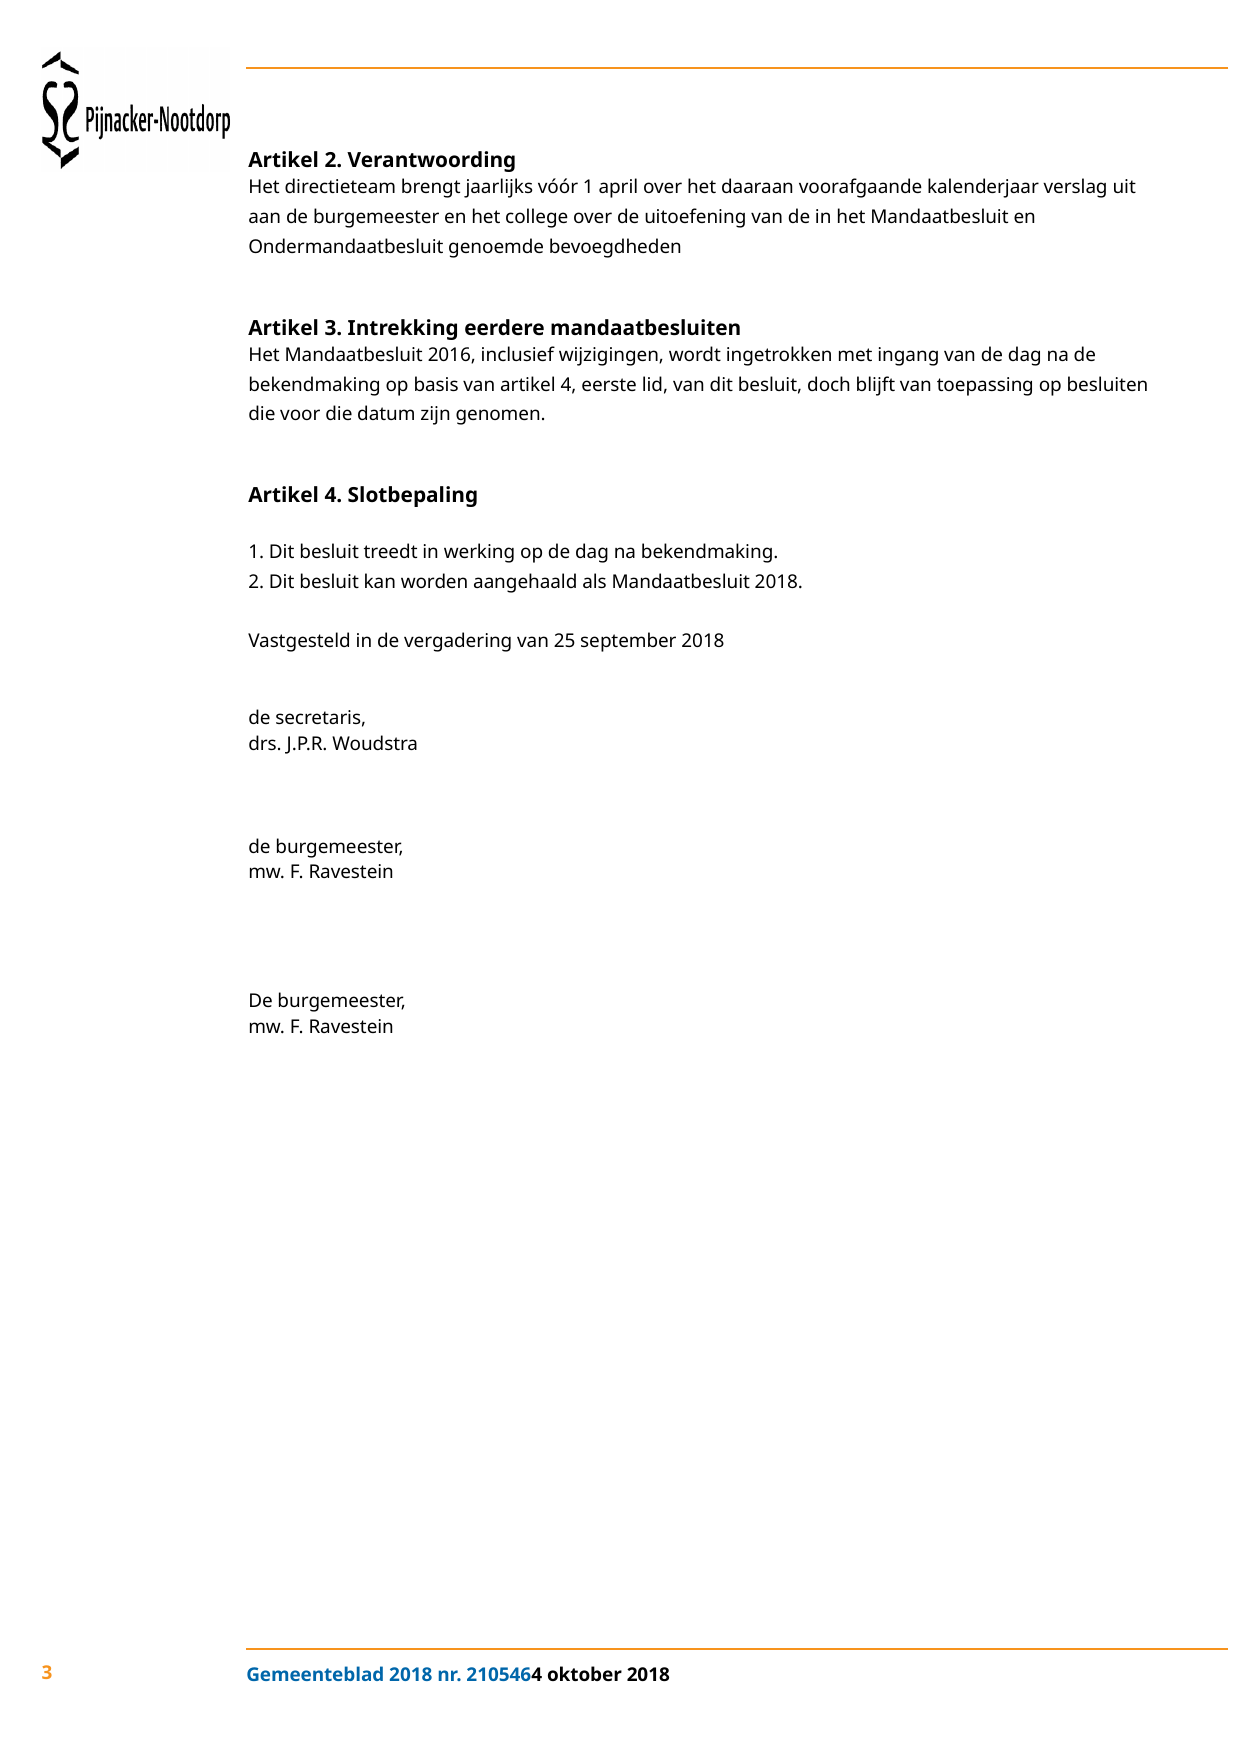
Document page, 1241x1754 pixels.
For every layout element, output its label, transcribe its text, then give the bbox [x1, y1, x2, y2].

text de secretaris, [248, 704, 1152, 730]
text Artikel 3. Intrekking eerdere mandaatbesluiten [248, 313, 1152, 341]
text de burgemeester, [248, 833, 1152, 859]
text De burgemeester, [248, 987, 1152, 1013]
text Het Mandaatbesluit 2016, inclusief wijzigingen, wordt ingetrokken met ingang van de dag na de bekendmaking op basis van artikel 4, eerste lid, van dit besluit, doch blijft van toepassing op besluiten die voor die datum zijn genomen. [248, 341, 1152, 426]
text Artikel 4. Slotbepaling [248, 480, 1152, 509]
text Het directieteam brengt jaarlijks vóór 1 april over het daaraan voorafgaande kalenderjaar verslag uit aan de burgemeester en het college over de uitoefening van de in het Mandaatbesluit en Ondermandaatbesluit genoemde bevoegdheden [248, 174, 1152, 258]
text drs. J.P.R. Woudstra [248, 730, 1152, 756]
text 1. Dit besluit treedt in werking op de dag na bekendmaking. [248, 538, 1152, 564]
text Vastgesteld in de vergadering van 25 september 2018 [248, 627, 1152, 653]
picture [41, 47, 231, 172]
text 2. Dit besluit kan worden aangehaald als Mandaatbesluit 2018. [248, 568, 1152, 594]
text mw. F. Ravestein [248, 859, 1152, 884]
text Artikel 2. Verantwoording [248, 145, 1152, 174]
text mw. F. Ravestein [248, 1013, 1152, 1039]
